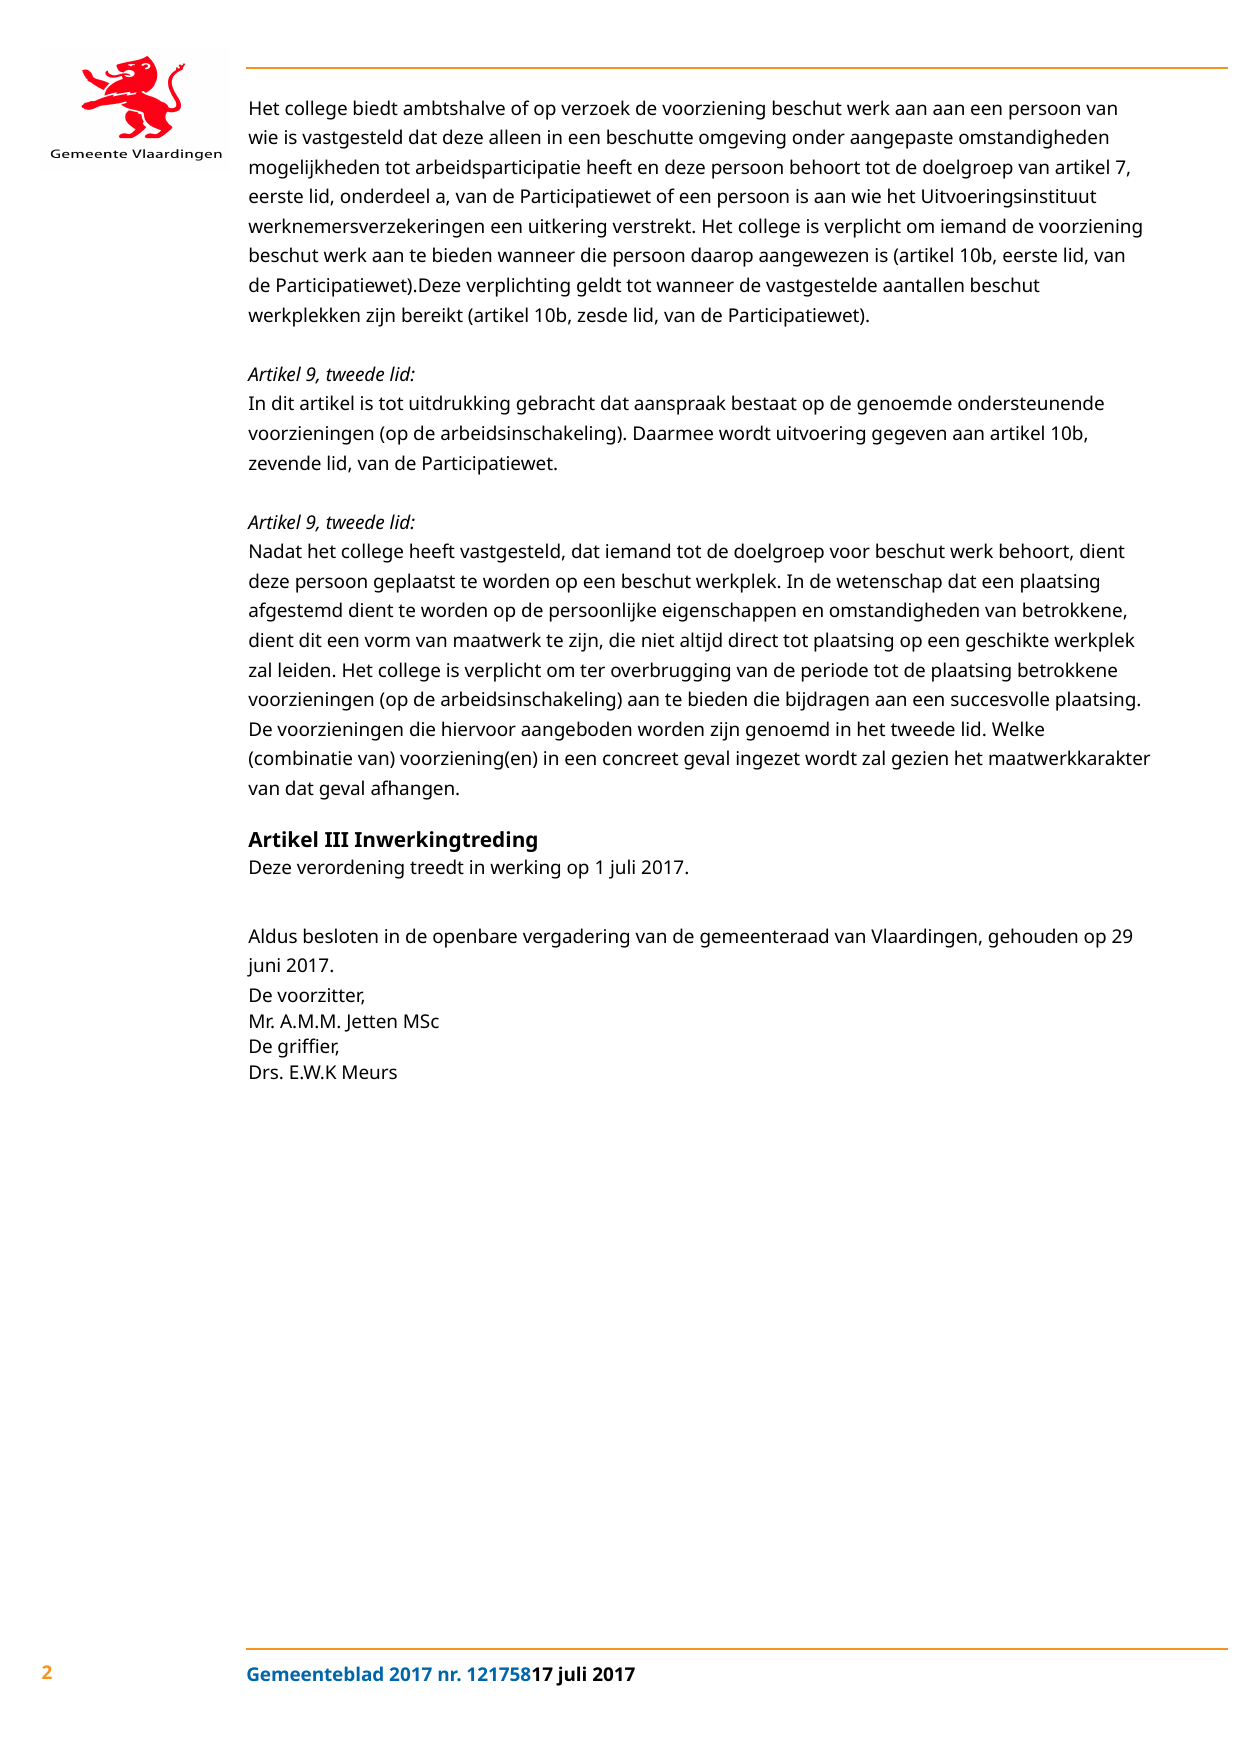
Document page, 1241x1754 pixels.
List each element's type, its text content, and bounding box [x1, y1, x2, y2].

text Nadat het college heeft vastgesteld, dat iemand tot de doelgroep voor beschut werk behoort, dient deze persoon geplaatst te worden op een beschut werkplek. In de wetenschap dat een plaatsing afgestemd dient te worden op de persoonlijke eigenschappen en omstandigheden van betrokkene, dient dit een vorm van maatwerk te zijn, die niet altijd direct tot plaatsing op een geschikte werkplek zal leiden. Het college is verplicht om ter overbrugging van de periode tot de plaatsing betrokkene voorzieningen (op de arbeidsinschakeling) aan te bieden die bijdragen aan een succesvolle plaatsing. De voorzieningen die hiervoor aangeboden worden zijn genoemd in het tweede lid. Welke (combinatie van) voorziening(en) in een concreet geval ingezet wordt zal gezien het maatwerkkarakter van dat geval afhangen. [248, 538, 1152, 801]
text De voorzitter, [248, 982, 1152, 1008]
text De griffier, [248, 1033, 1152, 1059]
text Artikel 9, tweede lid: [248, 361, 1152, 387]
text Drs. E.W.K Meurs [248, 1059, 1152, 1085]
text Het college biedt ambtshalve of op verzoek de voorziening beschut werk aan aan een persoon van wie is vastgesteld dat deze alleen in een beschutte omgeving onder aangepaste omstandigheden mogelijkheden tot arbeidsparticipatie heeft en deze persoon behoort tot de doelgroep van artikel 7, eerste lid, onderdeel a, van de Participatiewet of een persoon is aan wie het Uitvoeringsinstituut werknemersverzekeringen een uitkering verstrekt. Het college is verplicht om iemand de voorziening beschut werk aan te bieden wanneer die persoon daarop aangewezen is (artikel 10b, eerste lid, van de Participatiewet).Deze verplichting geldt tot wanneer de vastgestelde aantallen beschut werkplekken zijn bereikt (artikel 10b, zesde lid, van de Participatiewet). [248, 95, 1152, 328]
text In dit artikel is tot uitdrukking gebracht dat aanspraak bestaat op de genoemde ondersteunende voorzieningen (op de arbeidsinschakeling). Daarmee wordt uitvoering gegeven aan artikel 10b, zevende lid, van de Participatiewet. [248, 391, 1152, 476]
text Mr. A.M.M. Jetten MSc [248, 1008, 1152, 1033]
picture [41, 47, 231, 172]
text Deze verordening treedt in werking op 1 juli 2017. [248, 854, 1152, 880]
text Artikel 9, tweede lid: [248, 509, 1152, 535]
text Aldus besloten in de openbare vergadering van de gemeenteraad van Vlaardingen, gehouden op 29 juni 2017. [248, 923, 1152, 978]
text Artikel III Inwerkingtreding [248, 826, 1152, 854]
